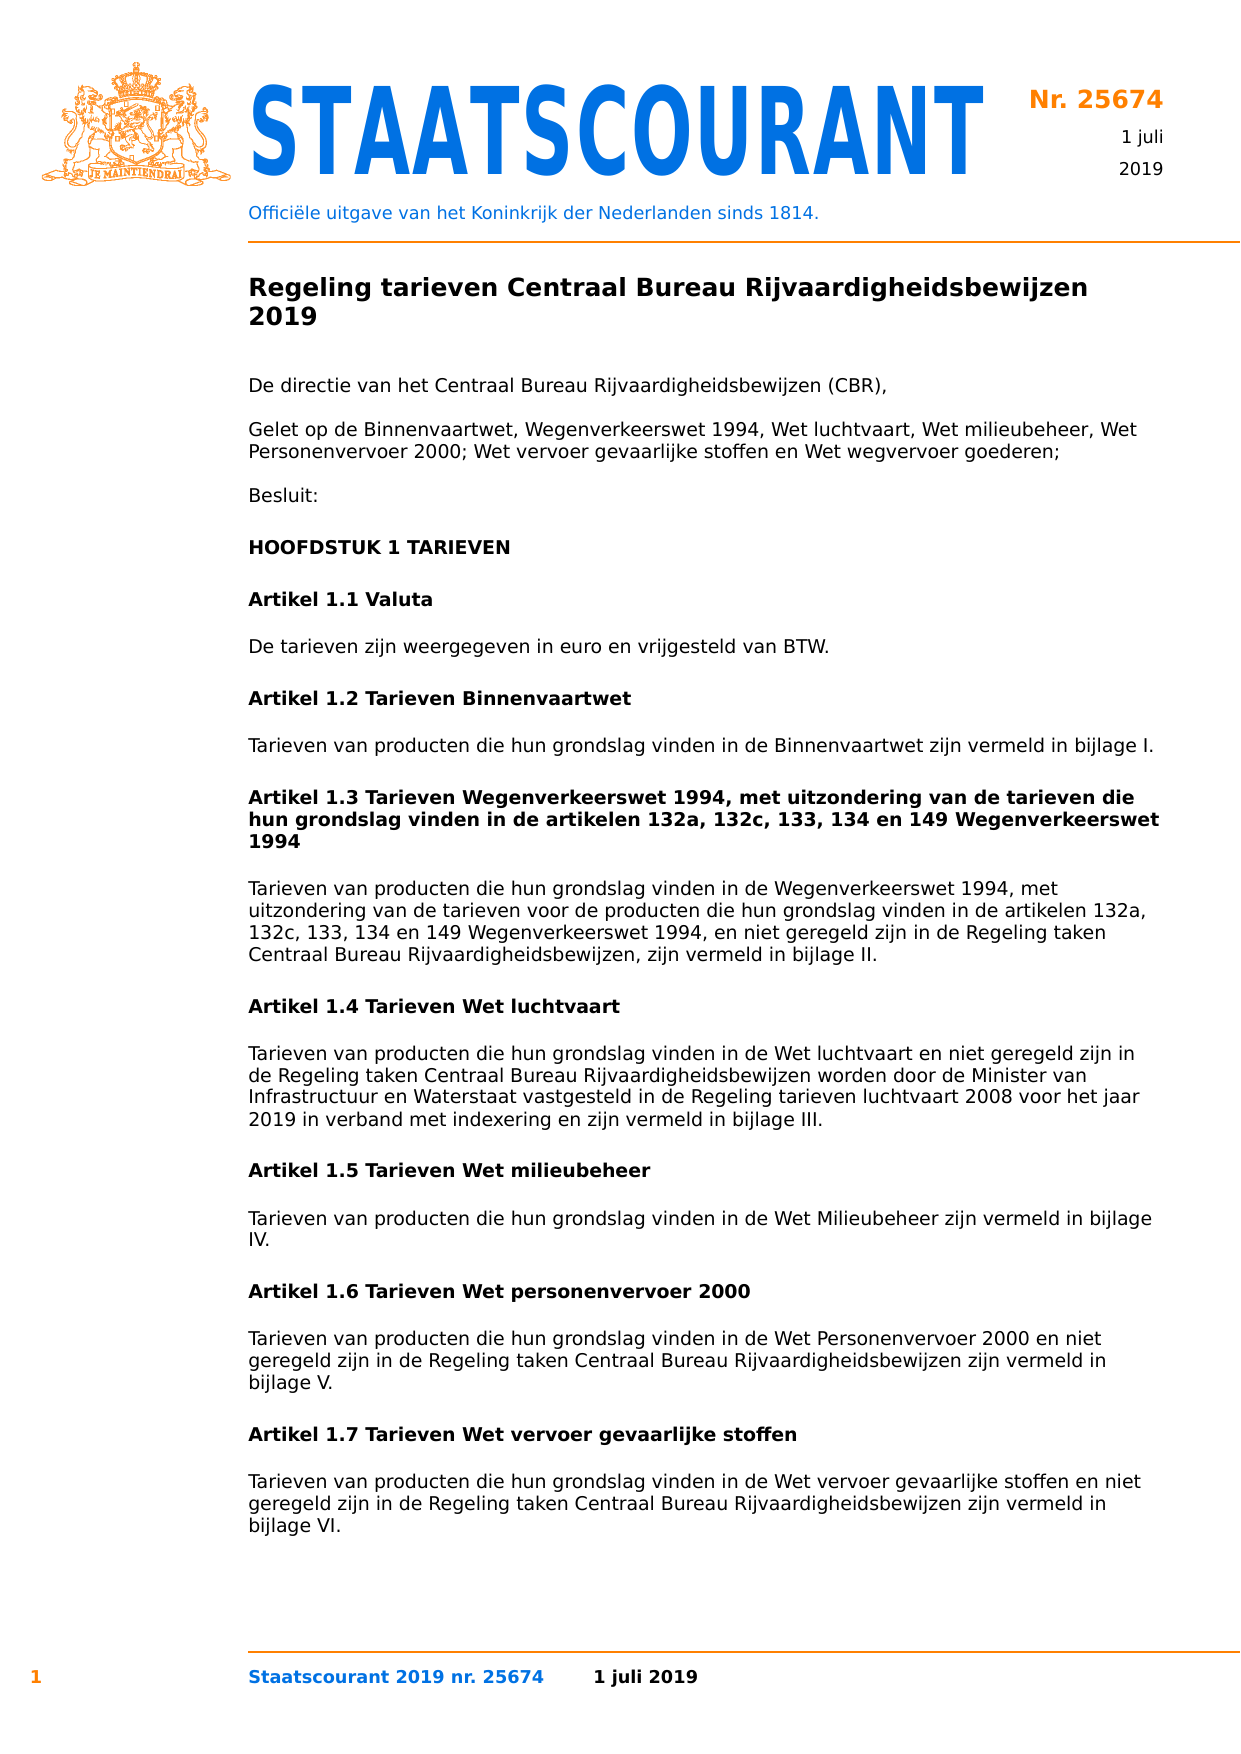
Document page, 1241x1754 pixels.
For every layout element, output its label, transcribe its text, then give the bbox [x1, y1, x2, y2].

text Tarieven van producten die hun grondslag vinden in de Wet luchtvaart en niet geregeld zijn in de Regeling taken Centraal Bureau Rijvaardigheidsbewijzen worden door de Minister van Infrastructuur en Waterstaat vastgesteld in de Regeling tarieven luchtvaart 2008 voor het jaar 2019 in verband met indexering en zijn vermeld in bijlage III. [248, 1042, 1163, 1130]
picture [41, 62, 231, 186]
table_header Nr. 25674 [998, 62, 1240, 121]
text De tarieven zijn weergegeven in euro en vrijgesteld van BTW. [248, 636, 1163, 658]
text Tarieven van producten die hun grondslag vinden in de Wet vervoer gevaarlijke stoffen en niet geregeld zijn in de Regeling taken Centraal Bureau Rijvaardigheidsbewijzen zijn vermeld in bijlage VI. [248, 1471, 1163, 1537]
subtitle Artikel 1.1 Valuta [248, 589, 1163, 611]
subtitle HOOFDSTUK 1 TARIEVEN [248, 537, 1163, 559]
text Tarieven van producten die hun grondslag vinden in de Wegenverkeerswet 1994, met uitzondering van de tarieven voor de producten die hun grondslag vinden in de artikelen 132a, 132c, 133, 134 en 149 Wegenverkeerswet 1994, en niet geregeld zijn in de Regeling taken Centraal Bureau Rijvaardigheidsbewijzen, zijn vermeld in bijlage II. [248, 878, 1163, 966]
subtitle Artikel 1.5 Tarieven Wet milieubeheer [248, 1160, 1163, 1182]
subtitle Artikel 1.3 Tarieven Wegenverkeerswet 1994, met uitzondering van de tarieven die hun grondslag vinden in de artikelen 132a, 132c, 133, 134 en 149 Wegenverkeerswet 1994 [248, 787, 1163, 853]
table_header STAATSCOURANT [248, 62, 998, 203]
subtitle Artikel 1.7 Tarieven Wet vervoer gevaarlijke stoffen [248, 1424, 1163, 1446]
table_cell 1 juli [998, 121, 1240, 153]
text Tarieven van producten die hun grondslag vinden in de Wet Milieubeheer zijn vermeld in bijlage IV. [248, 1207, 1163, 1251]
text Besluit: [248, 485, 1163, 507]
text Tarieven van producten die hun grondslag vinden in de Wet Personenvervoer 2000 en niet geregeld zijn in de Regeling taken Centraal Bureau Rijvaardigheidsbewijzen zijn vermeld in bijlage V. [248, 1328, 1163, 1394]
text De directie van het Centraal Bureau Rijvaardigheidsbewijzen (CBR), [248, 375, 1163, 397]
text Tarieven van producten die hun grondslag vinden in de Binnenvaartwet zijn vermeld in bijlage I. [248, 735, 1163, 757]
subtitle Artikel 1.6 Tarieven Wet personenvervoer 2000 [248, 1281, 1163, 1303]
table_header [25, 62, 248, 241]
table_cell Officiële uitgave van het Koninkrijk der Nederlanden sinds 1814. [248, 203, 1240, 241]
text Gelet op de Binnenvaartwet, Wegenverkeerswet 1994, Wet luchtvaart, Wet milieubeheer, Wet Personenvervoer 2000; Wet vervoer gevaarlijke stoffen en Wet wegvervoer goederen; [248, 419, 1163, 463]
subtitle Regeling tarieven Centraal Bureau Rijvaardigheidsbewijzen 2019 [248, 273, 1163, 331]
subtitle Artikel 1.4 Tarieven Wet luchtvaart [248, 996, 1163, 1017]
table_cell 2019 [998, 153, 1240, 203]
subtitle Artikel 1.2 Tarieven Binnenvaartwet [248, 688, 1163, 710]
